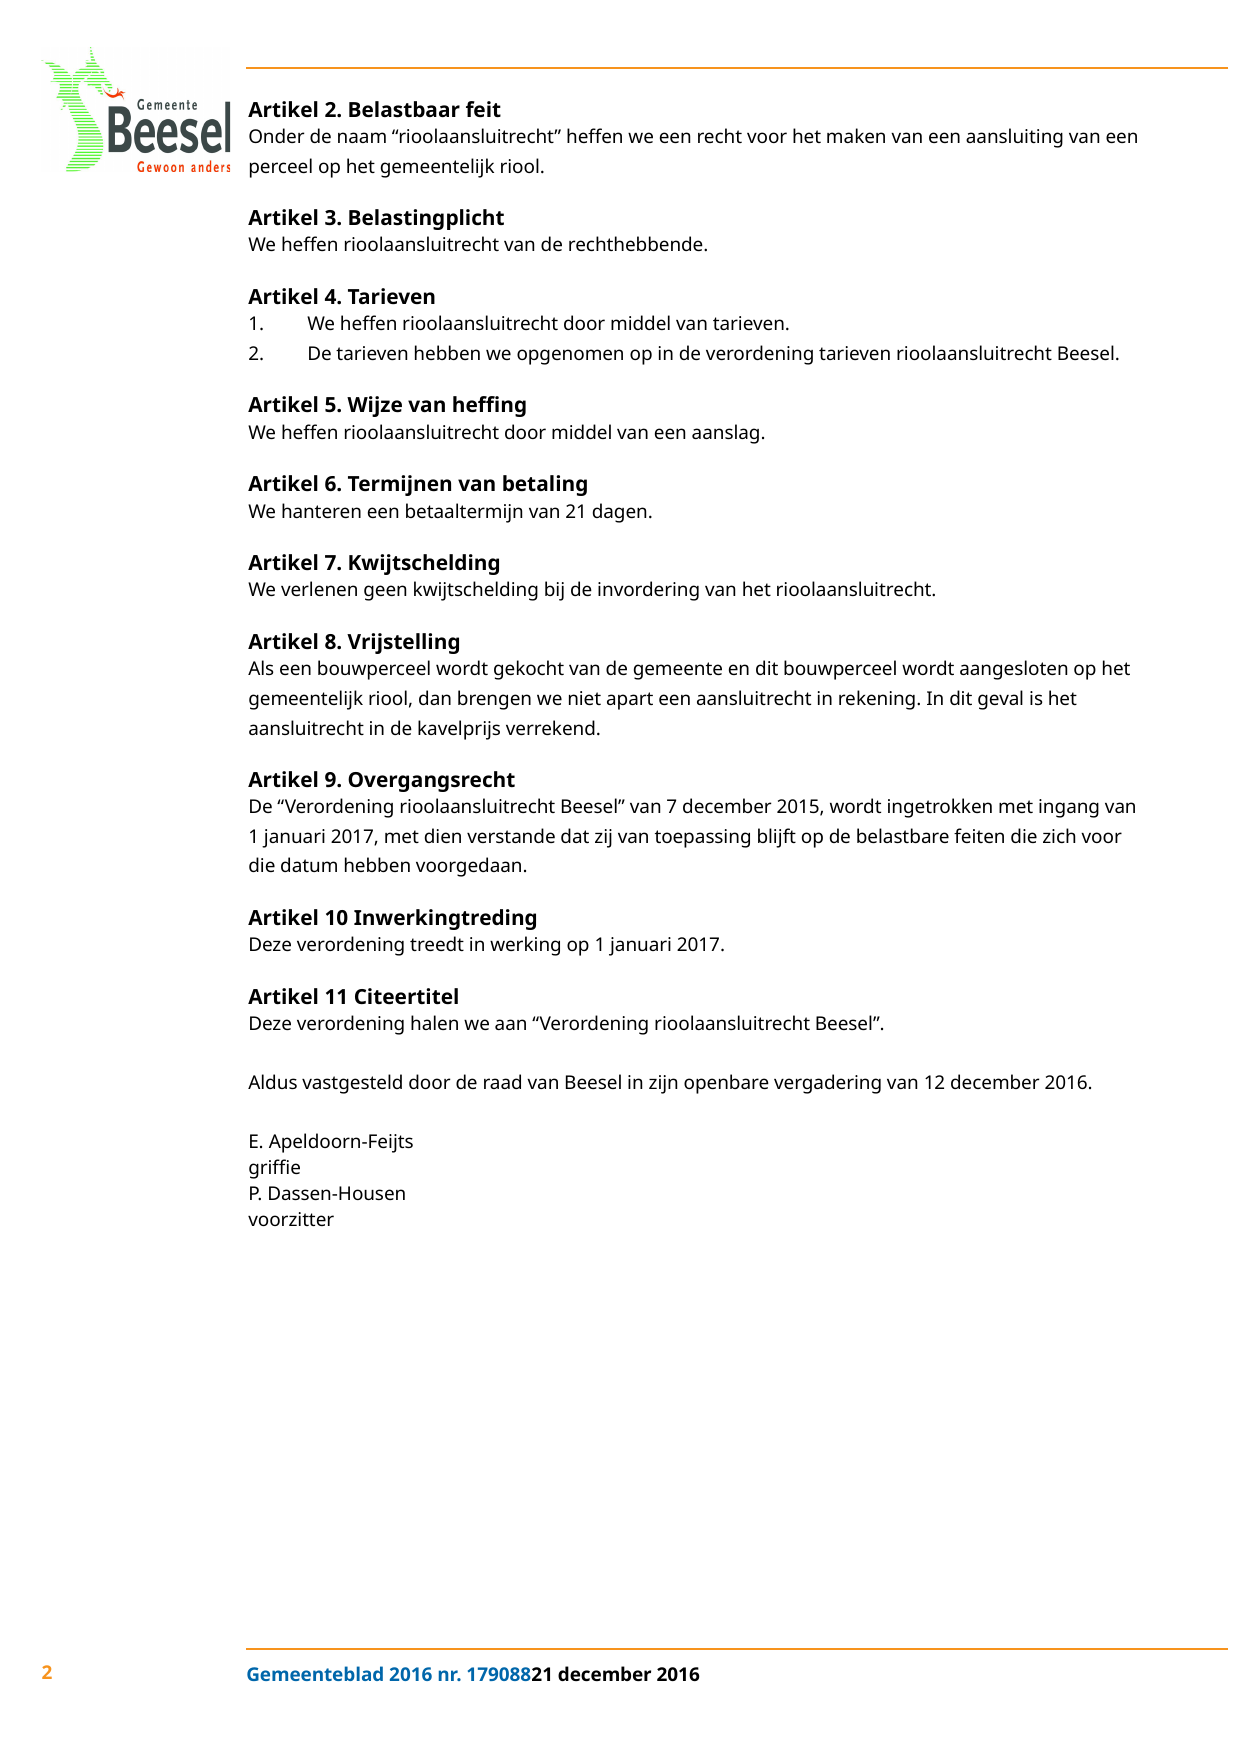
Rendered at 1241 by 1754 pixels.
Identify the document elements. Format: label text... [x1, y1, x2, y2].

text Artikel 6. Termijnen van betaling [248, 469, 1152, 498]
picture [41, 47, 231, 172]
text Artikel 9. Overgangsrecht [248, 765, 1152, 793]
text We heffen rioolaansluitrecht door middel van een aanslag. [248, 419, 1152, 445]
text Onder de naam “rioolaansluitrecht” heffen we een recht voor het maken van een aansluiting van een perceel op het gemeentelijk riool. [248, 123, 1152, 178]
list De tarieven hebben we opgenomen op in de verordening tarieven rioolaansluitrecht Beesel. [248, 340, 1152, 366]
text Artikel 11 Citeertitel [248, 982, 1152, 1010]
text Aldus vastgesteld door de raad van Beesel in zijn openbare vergadering van 12 december 2016. [248, 1069, 1152, 1095]
text Deze verordening treedt in werking op 1 januari 2017. [248, 932, 1152, 957]
text De “Verordening rioolaansluitrecht Beesel” van 7 december 2015, wordt ingetrokken met ingang van 1 januari 2017, met dien verstande dat zij van toepassing blijft op de belastbare feiten die zich voor die datum hebben voorgedaan. [248, 793, 1152, 878]
text Artikel 5. Wijze van heffing [248, 391, 1152, 419]
text We verlenen geen kwijtschelding bij de invordering van het rioolaansluitrecht. [248, 577, 1152, 602]
text Artikel 7. Kwijtschelding [248, 548, 1152, 577]
text griffie [248, 1154, 1152, 1180]
text voorzitter [248, 1206, 1152, 1232]
text Deze verordening halen we aan “Verordening rioolaansluitrecht Beesel”. [248, 1010, 1152, 1036]
text P. Dassen-Housen [248, 1180, 1152, 1206]
text We heffen rioolaansluitrecht van de rechthebbende. [248, 232, 1152, 257]
list We heffen rioolaansluitrecht door middel van tarieven. [248, 311, 1152, 336]
text E. Apeldoorn-Feijts [248, 1129, 1152, 1154]
text Als een bouwperceel wordt gekocht van de gemeente en dit bouwperceel wordt aangesloten op het gemeentelijk riool, dan brengen we niet apart een aansluitrecht in rekening. In dit geval is het aansluitrecht in de kavelprijs verrekend. [248, 656, 1152, 740]
text Artikel 4. Tarieven [248, 282, 1152, 311]
text We hanteren een betaaltermijn van 21 dagen. [248, 498, 1152, 523]
text Artikel 2. Belastbaar feit [248, 95, 1152, 123]
text Artikel 3. Belastingplicht [248, 203, 1152, 232]
text Artikel 10 Inwerkingtreding [248, 903, 1152, 932]
text Artikel 8. Vrijstelling [248, 627, 1152, 656]
